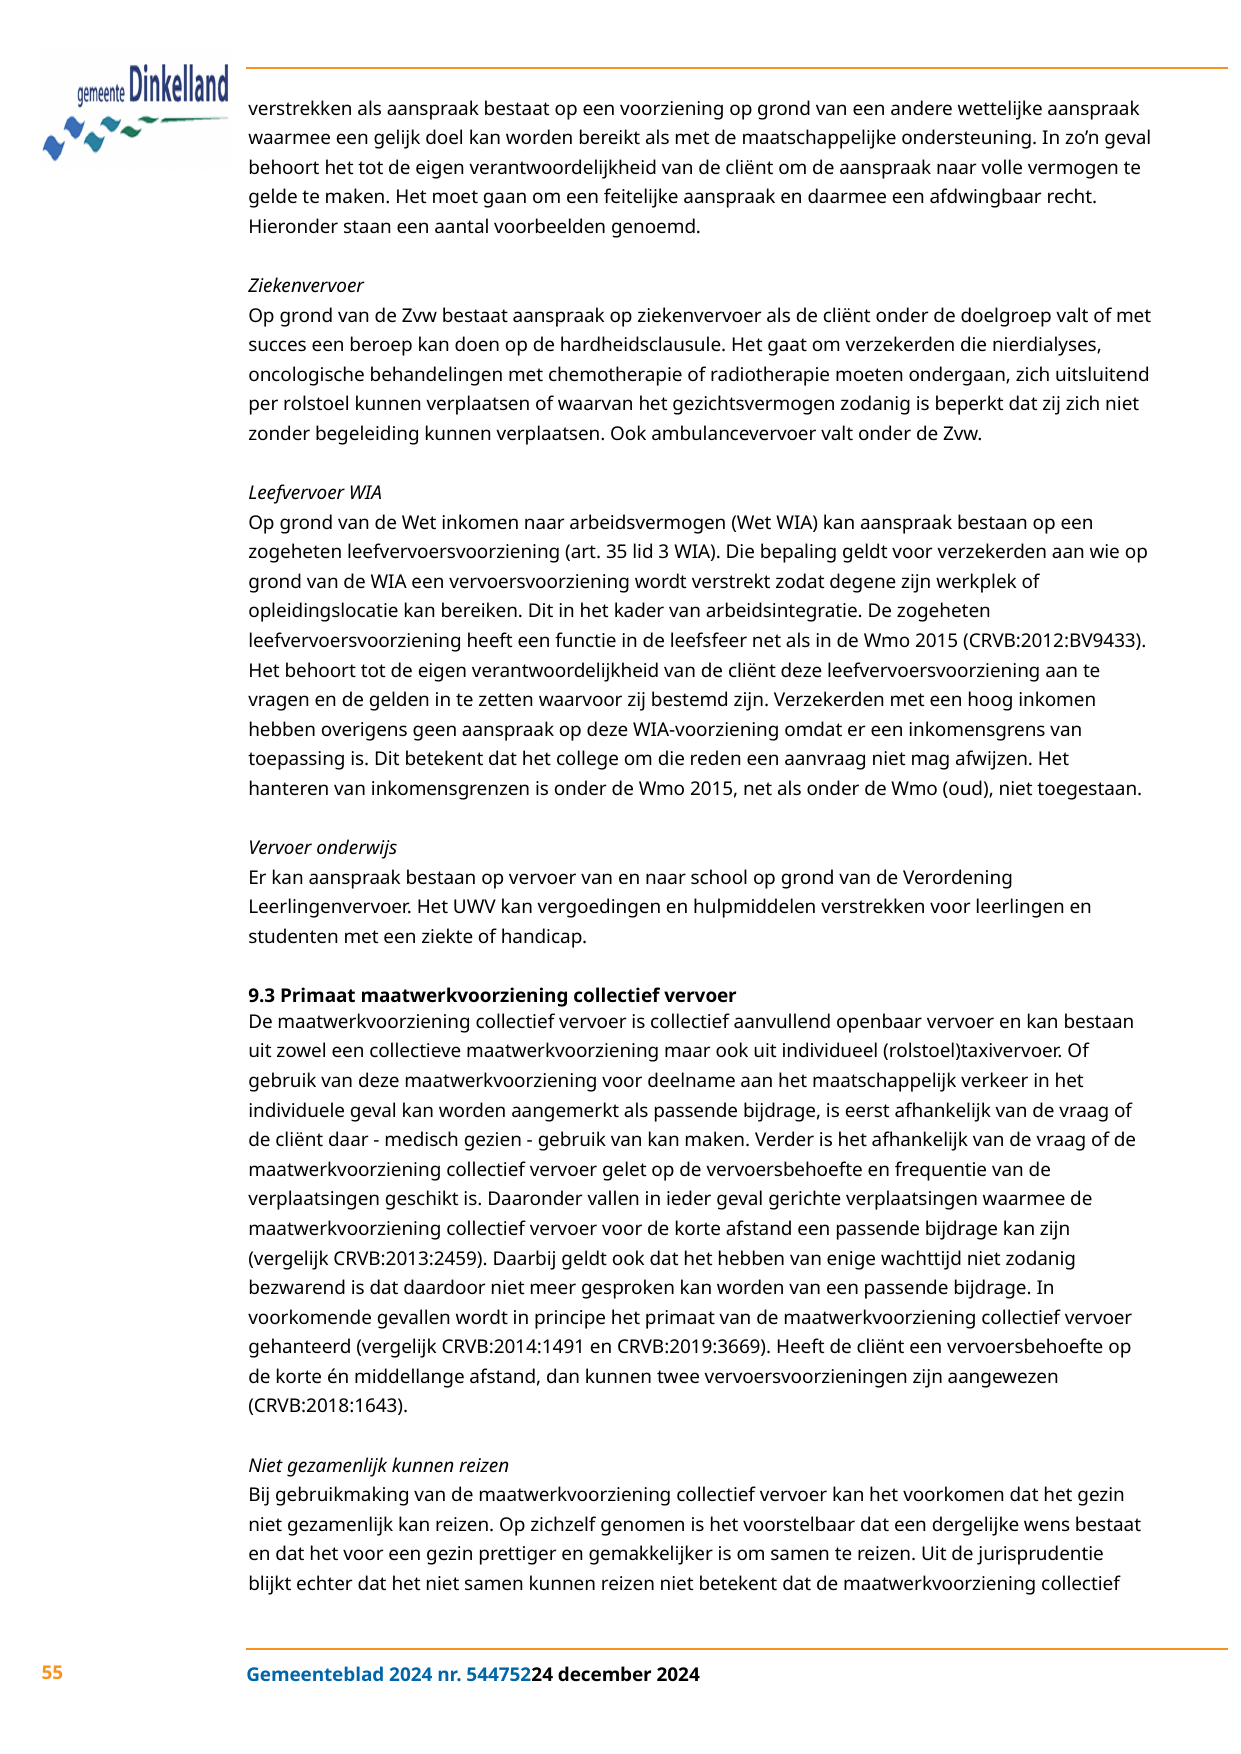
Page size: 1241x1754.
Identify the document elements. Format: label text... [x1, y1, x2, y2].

text Vervoer onderwijs [248, 834, 1152, 860]
text Ziekenvervoer [248, 272, 1152, 298]
picture [41, 47, 231, 172]
text Bij gebruikmaking van de maatwerkvoorziening collectief vervoer kan het voorkomen dat het gezin niet gezamenlijk kan reizen. Op zichzelf genomen is het voorstelbaar dat een dergelijke wens bestaat en dat het voor een gezin prettiger en gemakkelijker is om samen te reizen. Uit de jurisprudentie blijkt echter dat het niet samen kunnen reizen niet betekent dat de maatwerkvoorziening collectief [248, 1481, 1152, 1596]
text Op grond van de Wet inkomen naar arbeidsvermogen (Wet WIA) kan aanspraak bestaan op een zogeheten leefvervoersvoorziening (art. 35 lid 3 WIA). Die bepaling geldt voor verzekerden aan wie op grond van de WIA een vervoersvoorziening wordt verstrekt zodat degene zijn werkplek of opleidingslocatie kan bereiken. Dit in het kader van arbeidsintegratie. De zogeheten leefvervoersvoorziening heeft een functie in de leefsfeer net als in de Wmo 2015 (CRVB:2012:BV9433). Het behoort tot de eigen verantwoordelijkheid van de cliënt deze leefvervoersvoorziening aan te vragen en de gelden in te zetten waarvoor zij bestemd zijn. Verzekerden met een hoog inkomen hebben overigens geen aanspraak op deze WIA-voorziening omdat er een inkomensgrens van toepassing is. Dit betekent dat het college om die reden een aanvraag niet mag afwijzen. Het hanteren van inkomensgrenzen is onder de Wmo 2015, net als onder de Wmo (oud), niet toegestaan. [248, 509, 1152, 801]
text Op grond van de Zvw bestaat aanspraak op ziekenvervoer als de cliënt onder de doelgroep valt of met succes een beroep kan doen op de hardheidsclausule. Het gaat om verzekerden die nierdialyses, oncologische behandelingen met chemotherapie of radiotherapie moeten ondergaan, zich uitsluitend per rolstoel kunnen verplaatsen of waarvan het gezichtsvermogen zodanig is beperkt dat zij zich niet zonder begeleiding kunnen verplaatsen. Ook ambulancevervoer valt onder de Zvw. [248, 302, 1152, 446]
text 9.3 Primaat maatwerkvoorziening collectief vervoer [248, 982, 1152, 1008]
text verstrekken als aanspraak bestaat op een voorziening op grond van een andere wettelijke aanspraak waarmee een gelijk doel kan worden bereikt als met de maatschappelijke ondersteuning. In zo’n geval behoort het tot de eigen verantwoordelijkheid van de cliënt om de aanspraak naar volle vermogen te gelde te maken. Het moet gaan om een feitelijke aanspraak en daarmee een afdwingbaar recht. Hieronder staan een aantal voorbeelden genoemd. [248, 95, 1152, 239]
text Niet gezamenlijk kunnen reizen [248, 1452, 1152, 1477]
text Leefvervoer WIA [248, 479, 1152, 505]
text De maatwerkvoorziening collectief vervoer is collectief aanvullend openbaar vervoer en kan bestaan uit zowel een collectieve maatwerkvoorziening maar ook uit individueel (rolstoel)taxivervoer. Of gebruik van deze maatwerkvoorziening voor deelname aan het maatschappelijk verkeer in het individuele geval kan worden aangemerkt als passende bijdrage, is eerst afhankelijk van de vraag of de cliënt daar - medisch gezien - gebruik van kan maken. Verder is het afhankelijk van de vraag of de maatwerkvoorziening collectief vervoer gelet op de vervoersbehoefte en frequentie van de verplaatsingen geschikt is. Daaronder vallen in ieder geval gerichte verplaatsingen waarmee de maatwerkvoorziening collectief vervoer voor de korte afstand een passende bijdrage kan zijn (vergelijk CRVB:2013:2459). Daarbij geldt ook dat het hebben van enige wachttijd niet zodanig bezwarend is dat daardoor niet meer gesproken kan worden van een passende bijdrage. In voorkomende gevallen wordt in principe het primaat van de maatwerkvoorziening collectief vervoer gehanteerd (vergelijk CRVB:2014:1491 en CRVB:2019:3669). Heeft de cliënt een vervoersbehoefte op de korte én middellange afstand, dan kunnen twee vervoersvoorzieningen zijn aangewezen (CRVB:2018:1643). [248, 1008, 1152, 1418]
text Er kan aanspraak bestaan op vervoer van en naar school op grond van de Verordening Leerlingenvervoer. Het UWV kan vergoedingen en hulpmiddelen verstrekken voor leerlingen en studenten met een ziekte of handicap. [248, 864, 1152, 949]
